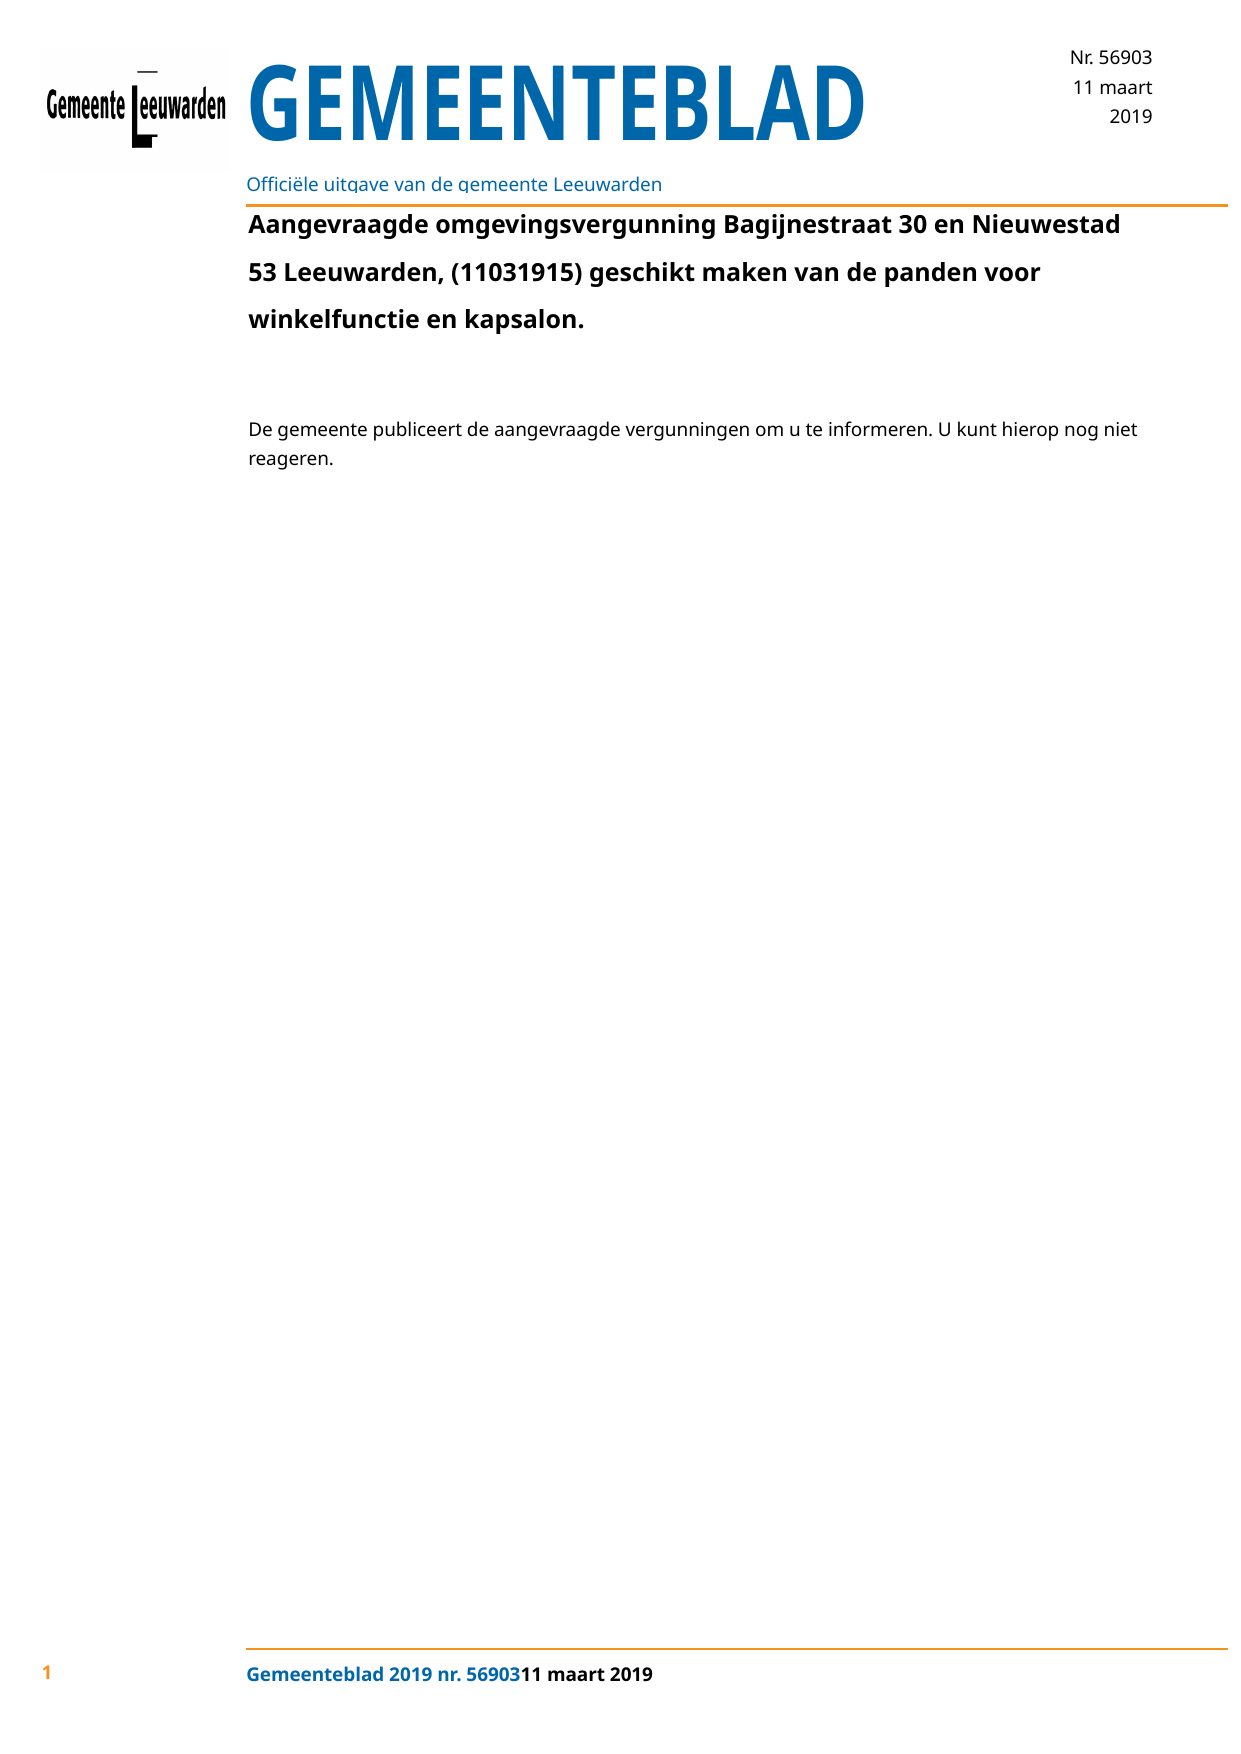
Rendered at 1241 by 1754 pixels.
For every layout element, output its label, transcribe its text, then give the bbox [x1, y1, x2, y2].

picture [41, 47, 231, 172]
text De gemeente publiceert de aangevraagde vergunningen om u te informeren. U kunt hierop nog niet reageren. [248, 416, 1152, 471]
text Aangevraagde omgevingsvergunning Bagijnestraat 30 en Nieuwestad 53 Leeuwarden, (11031915) geschikt maken van de panden voor winkelfunctie en kapsalon. [248, 207, 1152, 336]
